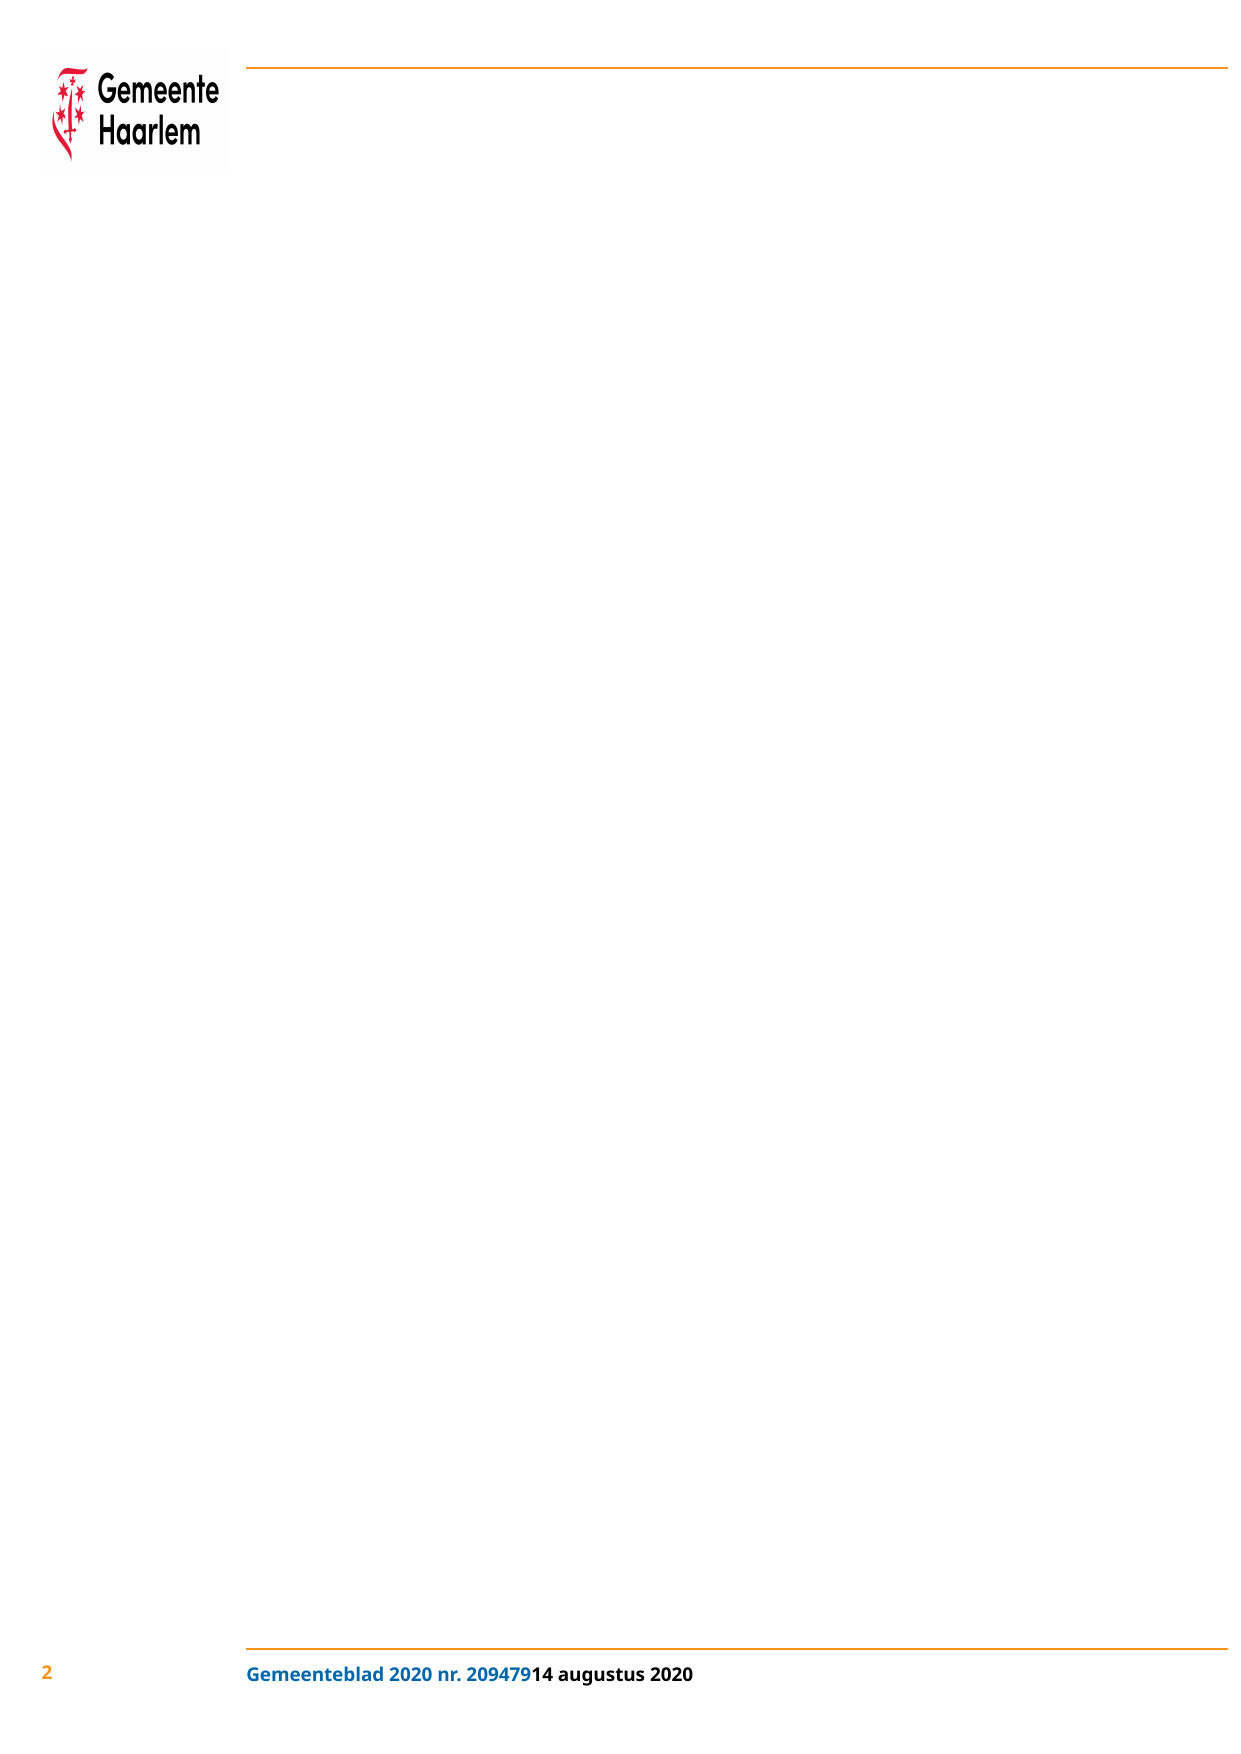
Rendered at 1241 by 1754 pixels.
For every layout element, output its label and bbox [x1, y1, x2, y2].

picture [41, 47, 231, 172]
